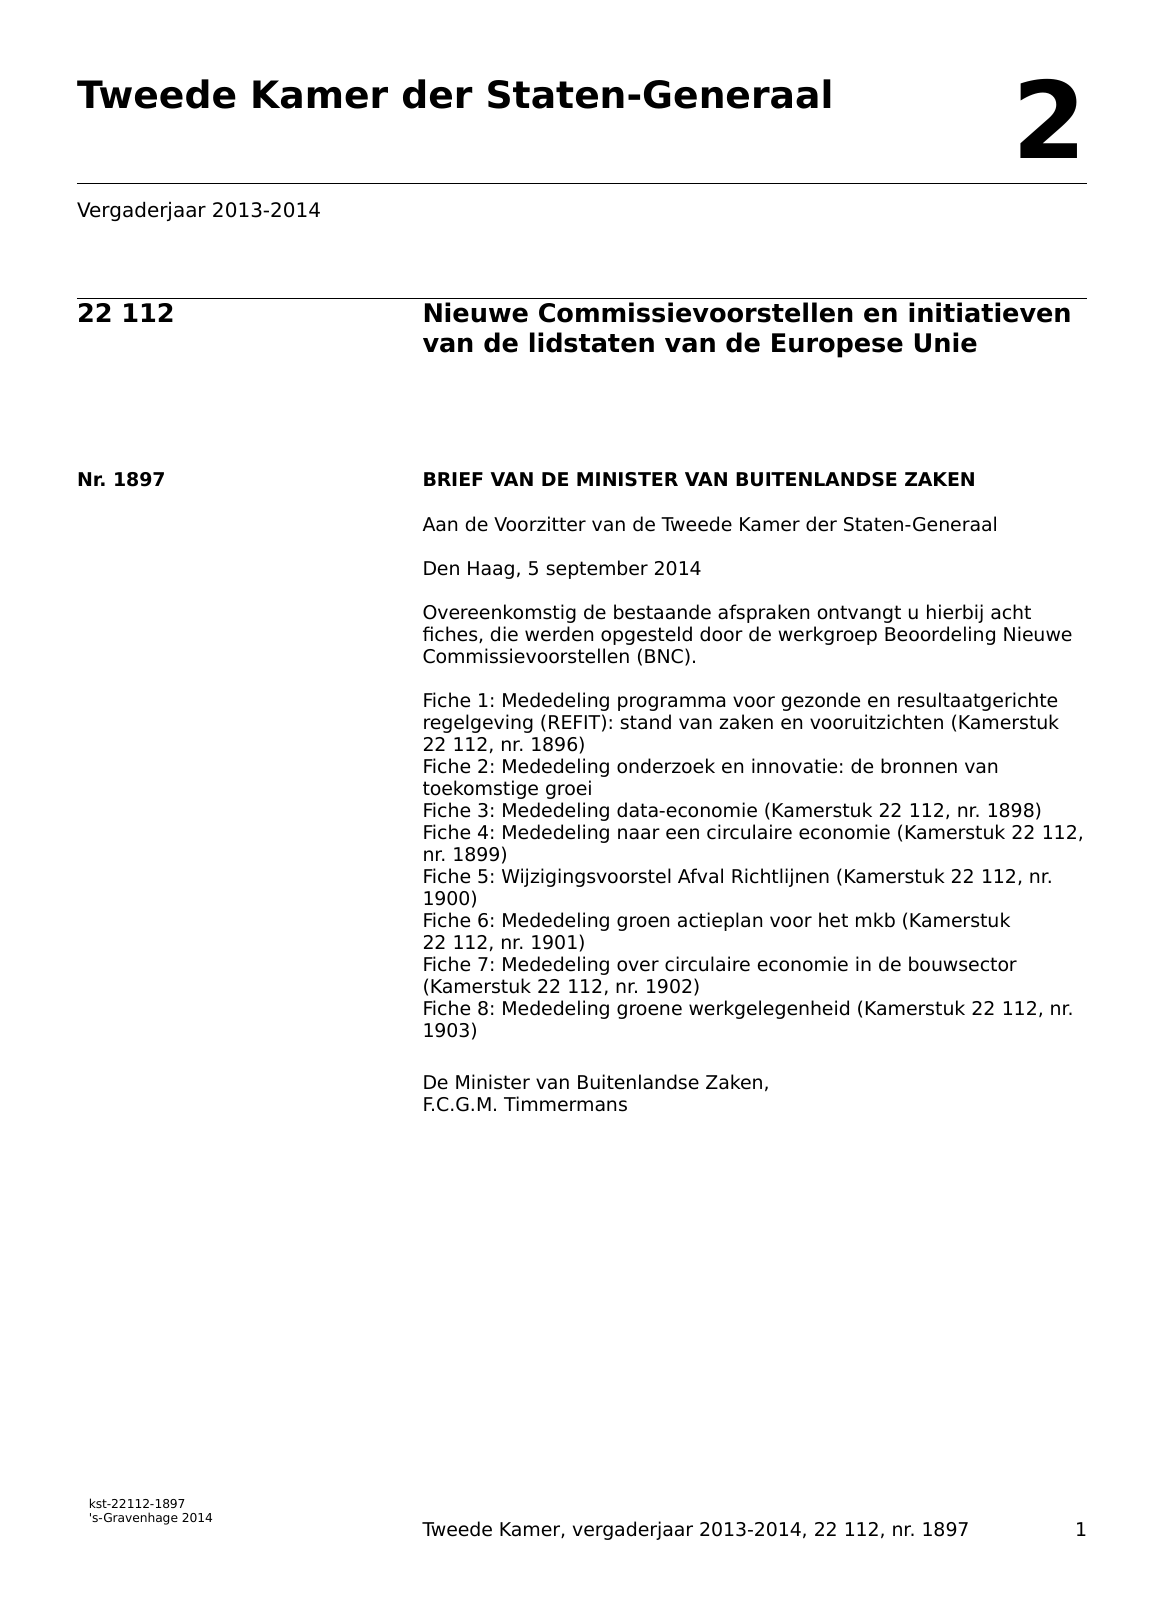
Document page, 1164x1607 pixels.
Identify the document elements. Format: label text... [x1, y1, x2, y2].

subtitle Nr. 1897 BRIEF VAN DE MINISTER VAN BUITENLANDSE ZAKEN [77, 469, 1087, 491]
text De Minister van Buitenlandse Zaken, F.C.G.M. Timmermans [422, 1072, 1087, 1116]
text kst-22112-1897 [88, 1497, 323, 1511]
text 's-Gravenhage 2014 [88, 1511, 323, 1525]
text Fiche 3: Mededeling data-economie (Kamerstuk 22 112, nr. 1898) [422, 800, 1087, 822]
text Fiche 4: Mededeling naar een circulaire economie (Kamerstuk 22 112, nr. 1899) [422, 822, 1087, 866]
text Fiche 6: Mededeling groen actieplan voor het mkb (Kamerstuk 22 112, nr. 1901) [422, 910, 1087, 954]
text Aan de Voorzitter van de Tweede Kamer der Staten-Generaal [422, 513, 1087, 536]
table_header Tweede Kamer der Staten-Generaal [77, 59, 886, 183]
table_header 2 [886, 59, 1087, 183]
text Fiche 1: Mededeling programma voor gezonde en resultaatgerichte regelgeving (REFIT): stand van zaken en vooruitzichten (Kamerstuk 22 112, nr. 1896) [422, 690, 1087, 756]
text Den Haag, 5 september 2014 [422, 558, 1087, 580]
text Overeenkomstig de bestaande afspraken ontvangt u hierbij acht fiches, die werden opgesteld door de werkgroep Beoordeling Nieuwe Commissievoorstellen (BNC). [422, 602, 1087, 668]
table_cell Vergaderjaar 2013-2014 [77, 184, 1087, 298]
text Fiche 7: Mededeling over circulaire economie in de bouwsector (Kamerstuk 22 112, nr. 1902) [422, 954, 1087, 998]
text Fiche 2: Mededeling onderzoek en innovatie: de bronnen van toekomstige groei [422, 756, 1087, 800]
subtitle 22 112 Nieuwe Commissievoorstellen en initiatieven van de lidstaten van de Europese Unie [77, 299, 1087, 358]
text Fiche 8: Mededeling groene werkgelegenheid (Kamerstuk 22 112, nr. 1903) [422, 998, 1087, 1042]
text Fiche 5: Wijzigingsvoorstel Afval Richtlijnen (Kamerstuk 22 112, nr. 1900) [422, 866, 1087, 910]
